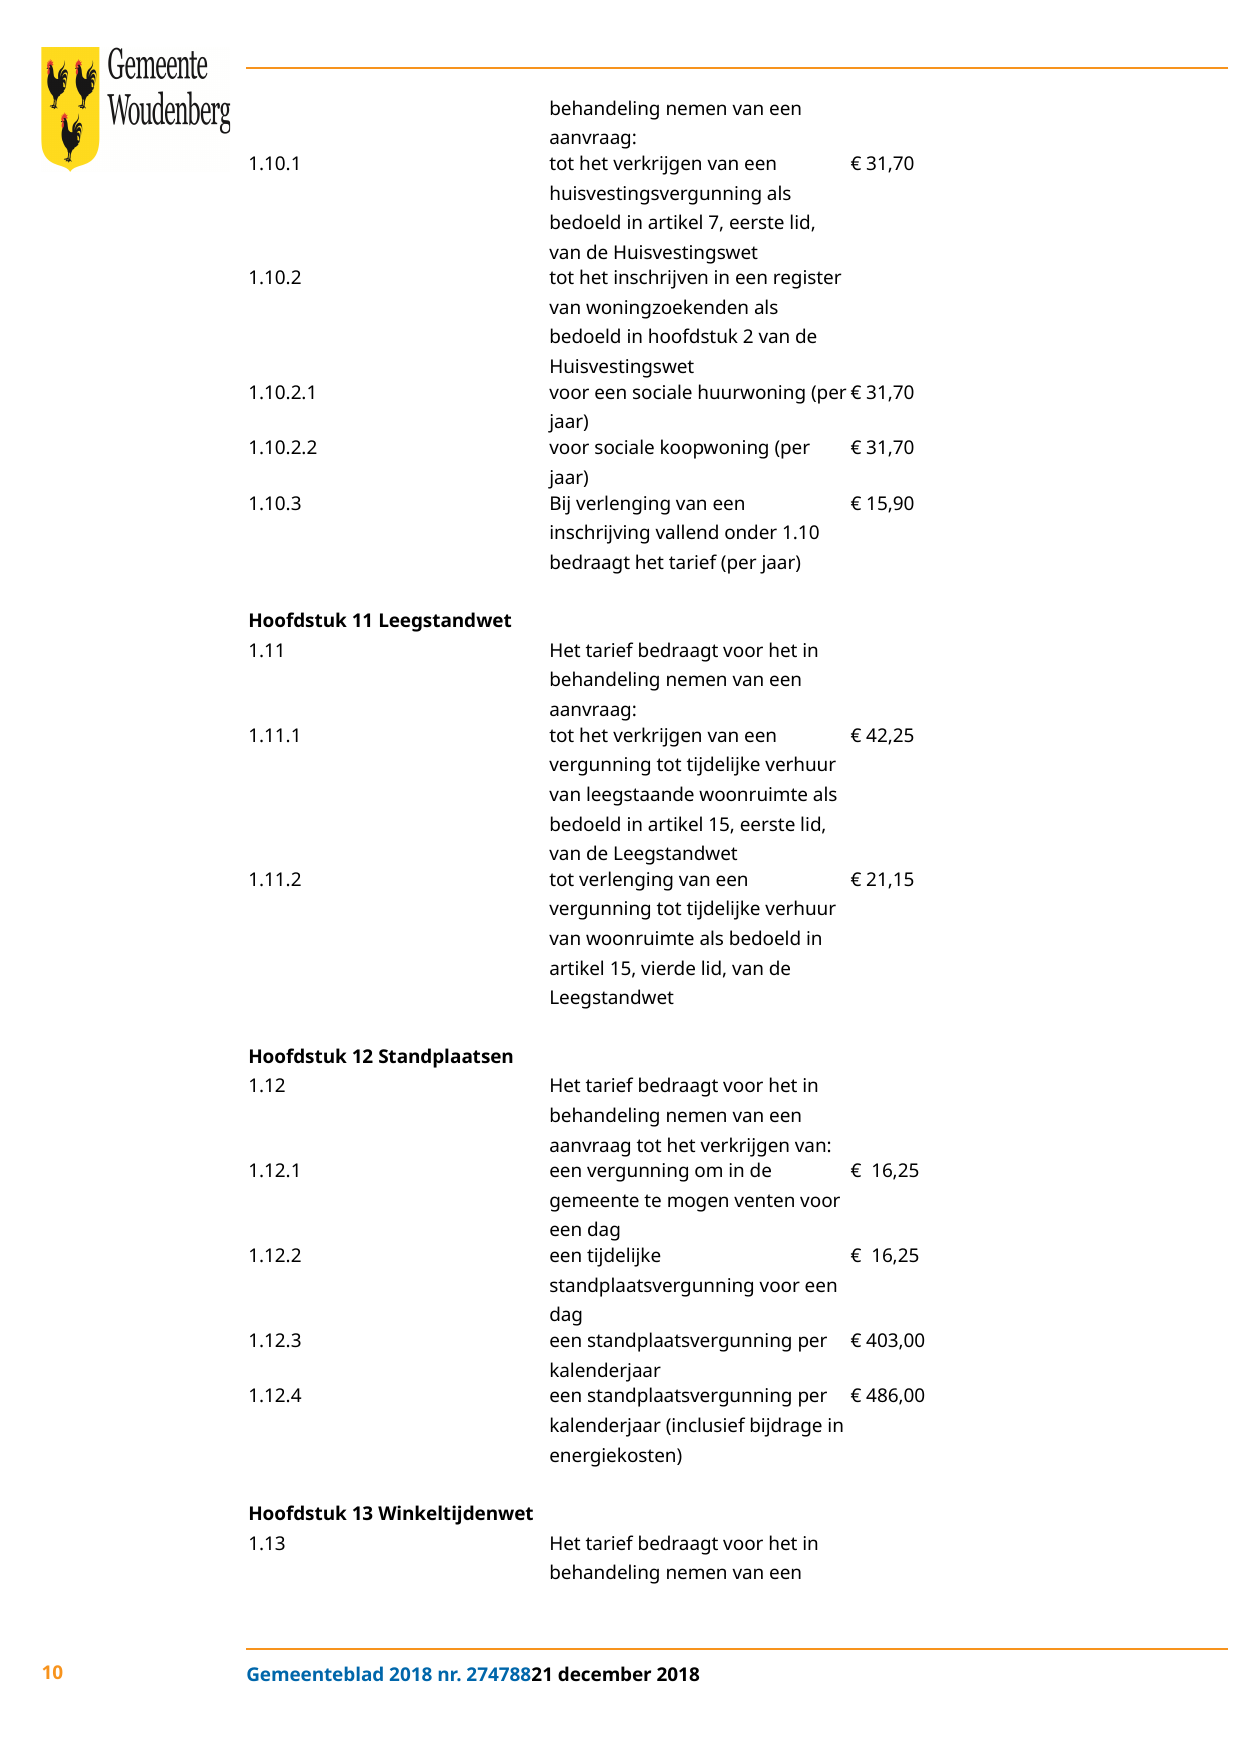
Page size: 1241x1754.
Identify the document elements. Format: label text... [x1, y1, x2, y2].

table_header 1.11 [248, 637, 549, 722]
table_cell een standplaatsvergunning per kalenderjaar (inclusief bijdrage in energiekosten) [549, 1383, 850, 1467]
table_cell tot het verkrijgen van een huisvestingsvergunning als bedoeld in artikel 7, eerste lid, van de Huisvestingswet [549, 150, 850, 264]
picture [41, 47, 231, 172]
table_cell een tijdelijke standplaatsvergunning voor een dag [549, 1243, 850, 1327]
table_cell 1.10.2.1 [248, 379, 549, 434]
text Hoofdstuk 13 Winkeltijdenwet [248, 1500, 1152, 1526]
table_cell 1.10.3 [248, 490, 549, 574]
table_header [850, 1530, 1152, 1585]
table_cell 1.12.3 [248, 1327, 549, 1383]
table_cell tot het verkrijgen van een vergunning tot tijdelijke verhuur van leegstaande woonruimte als bedoeld in artikel 15, eerste lid, van de Leegstandwet [549, 722, 850, 866]
table_cell € 16,25 [850, 1243, 1152, 1327]
table_cell € 15,90 [850, 490, 1152, 574]
table_header Het tarief bedraagt voor het in behandeling nemen van een aanvraag tot het verkrijgen van: [549, 1073, 850, 1157]
table_cell tot het inschrijven in een register van woningzoekenden als bedoeld in hoofdstuk 2 van de Huisvestingswet [549, 265, 850, 379]
table_header 1.13 [248, 1530, 549, 1585]
table_header Het tarief bedraagt voor het in behandeling nemen van een [549, 1530, 850, 1585]
table_cell 1.12.1 [248, 1158, 549, 1242]
table_header 1.12 [248, 1073, 549, 1157]
table_cell een vergunning om in de gemeente te mogen venten voor een dag [549, 1158, 850, 1242]
table_header [850, 1073, 1152, 1157]
table_cell 1.12.4 [248, 1383, 549, 1467]
table_header [850, 95, 1152, 150]
table_cell 1.10.2 [248, 265, 549, 379]
table_cell 1.10.2.2 [248, 434, 549, 490]
table_cell € 31,70 [850, 379, 1152, 434]
table_cell € 21,15 [850, 866, 1152, 1010]
table_cell [850, 265, 1152, 379]
table_cell € 403,00 [850, 1327, 1152, 1383]
table_cell een standplaatsvergunning per kalenderjaar [549, 1327, 850, 1383]
table_header Het tarief bedraagt voor het in behandeling nemen van een aanvraag: [549, 637, 850, 722]
table_cell € 486,00 [850, 1383, 1152, 1467]
table_cell € 42,25 [850, 722, 1152, 866]
table_cell Bij verlenging van een inschrijving vallend onder 1.10 bedraagt het tarief (per jaar) [549, 490, 850, 574]
table_cell 1.12.2 [248, 1243, 549, 1327]
table_cell € 31,70 [850, 434, 1152, 490]
table_cell 1.11.1 [248, 722, 549, 866]
table_cell voor sociale koopwoning (per jaar) [549, 434, 850, 490]
text Hoofdstuk 12 Standplaatsen [248, 1043, 1152, 1069]
table_cell tot verlenging van een vergunning tot tijdelijke verhuur van woonruimte als bedoeld in artikel 15, vierde lid, van de Leegstandwet [549, 866, 850, 1010]
table_header [850, 637, 1152, 722]
table_cell € 31,70 [850, 150, 1152, 264]
table_cell 1.11.2 [248, 866, 549, 1010]
table_cell 1.10.1 [248, 150, 549, 264]
table_cell € 16,25 [850, 1158, 1152, 1242]
table_header behandeling nemen van een aanvraag: [549, 95, 850, 150]
table_cell voor een sociale huurwoning (per jaar) [549, 379, 850, 434]
table_header [248, 95, 549, 150]
text Hoofdstuk 11 Leegstandwet [248, 607, 1152, 633]
